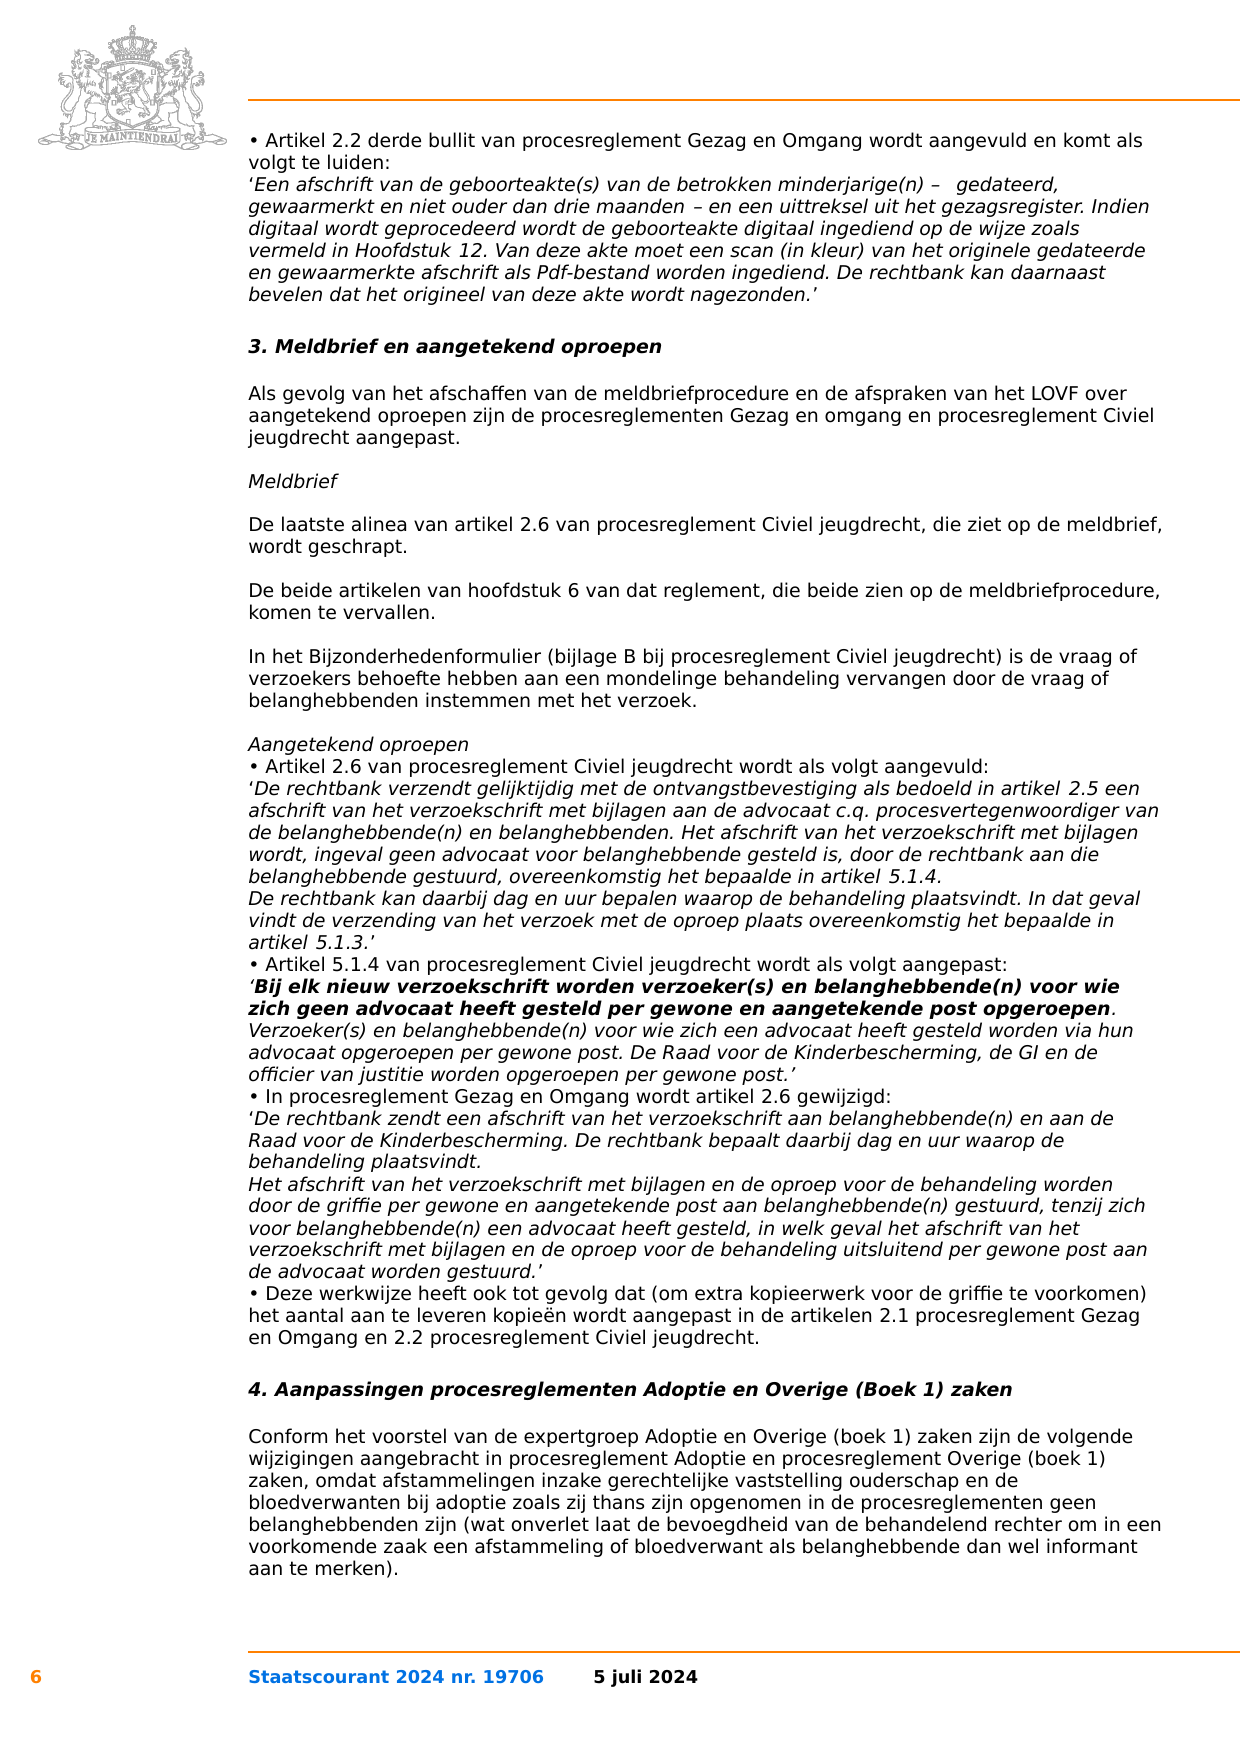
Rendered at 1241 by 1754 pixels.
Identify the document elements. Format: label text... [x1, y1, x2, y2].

text • Deze werkwijze heeft ook tot gevolg dat (om extra kopieerwerk voor de griffie te voorkomen) het aantal aan te leveren kopieën wordt aangepast in de artikelen 2.1 procesreglement Gezag en Omgang en 2.2 procesreglement Civiel jeugdrecht. [248, 1283, 1163, 1349]
text • Artikel 2.6 van procesreglement Civiel jeugdrecht wordt als volgt aangevuld: [248, 756, 1163, 778]
text ‘De rechtbank verzendt gelijktijdig met de ontvangstbevestiging als bedoeld in artikel 2.5 een afschrift van het verzoekschrift met bijlagen aan de advocaat c.q. procesvertegenwoordiger van de belanghebbende(n) en belanghebbenden. Het afschrift van het verzoekschrift met bijlagen wordt, ingeval geen advocaat voor belanghebbende gesteld is, door de rechtbank aan die belanghebbende gestuurd, overeenkomstig het bepaalde in artikel 5.1.4. [248, 778, 1163, 888]
text • In procesreglement Gezag en Omgang wordt artikel 2.6 gewijzigd: [248, 1086, 1163, 1107]
text • Artikel 5.1.4 van procesreglement Civiel jeugdrecht wordt als volgt aangepast: [248, 954, 1163, 976]
text ‘Bij elk nieuw verzoekschrift worden verzoeker(s) en belanghebbende(n) voor wie zich geen advocaat heeft gesteld per gewone en aangetekende post opgeroepen. Verzoeker(s) en belanghebbende(n) voor wie zich een advocaat heeft gesteld worden via hun advocaat opgeroepen per gewone post. De Raad voor de Kinderbescherming, de GI en de officier van justitie worden opgeroepen per gewone post.’ [248, 976, 1163, 1086]
subtitle Meldbrief [248, 471, 1163, 492]
text Conform het voorstel van de expertgroep Adoptie en Overige (boek 1) zaken zijn de volgende wijzigingen aangebracht in procesreglement Adoptie en procesreglement Overige (boek 1) zaken, omdat afstammelingen inzake gerechtelijke vaststelling ouderschap en de bloedverwanten bij adoptie zoals zij thans zijn opgenomen in de procesreglementen geen belanghebbenden zijn (wat onverlet laat de bevoegdheid van de behandelend rechter om in een voorkomende zaak een afstammeling of bloedverwant als belanghebbende dan wel informant aan te merken). [248, 1426, 1163, 1580]
subtitle Aangetekend oproepen [248, 734, 1163, 756]
text Als gevolg van het afschaffen van de meldbriefprocedure en de afspraken van het LOVF over aangetekend oproepen zijn de procesreglementen Gezag en omgang en procesreglement Civiel jeugdrecht aangepast. [248, 383, 1163, 449]
text De laatste alinea van artikel 2.6 van procesreglement Civiel jeugdrecht, die ziet op de meldbrief, wordt geschrapt. [248, 514, 1163, 558]
picture [38, 25, 227, 150]
text De rechtbank kan daarbij dag en uur bepalen waarop de behandeling plaatsvindt. In dat geval vindt de verzending van het verzoek met de oproep plaats overeenkomstig het bepaalde in artikel 5.1.3.’ [248, 888, 1163, 954]
text ‘Een afschrift van de geboorteakte(s) van de betrokken minderjarige(n) – gedateerd, gewaarmerkt en niet ouder dan drie maanden – en een uittreksel uit het gezagsregister. Indien digitaal wordt geprocedeerd wordt de geboorteakte digitaal ingediend op de wijze zoals vermeld in Hoofdstuk 12. Van deze akte moet een scan (in kleur) van het originele gedateerde en gewaarmerkte afschrift als Pdf-bestand worden ingediend. De rechtbank kan daarnaast bevelen dat het origineel van deze akte wordt nagezonden.’ [248, 174, 1163, 306]
subtitle 3. Meldbrief en aangetekend oproepen [248, 336, 1163, 358]
text De beide artikelen van hoofdstuk 6 van dat reglement, die beide zien op de meldbriefprocedure, komen te vervallen. [248, 580, 1163, 624]
text • Artikel 2.2 derde bullit van procesreglement Gezag en Omgang wordt aangevuld en komt als volgt te luiden: [248, 130, 1163, 174]
subtitle 4. Aanpassingen procesreglementen Adoptie en Overige (Boek 1) zaken [248, 1379, 1163, 1401]
text ‘De rechtbank zendt een afschrift van het verzoekschrift aan belanghebbende(n) en aan de Raad voor de Kinderbescherming. De rechtbank bepaalt daarbij dag en uur waarop de behandeling plaatsvindt. [248, 1107, 1163, 1173]
text In het Bijzonderhedenformulier (bijlage B bij procesreglement Civiel jeugdrecht) is de vraag of verzoekers behoefte hebben aan een mondelinge behandeling vervangen door de vraag of belanghebbenden instemmen met het verzoek. [248, 646, 1163, 712]
text Het afschrift van het verzoekschrift met bijlagen en de oproep voor de behandeling worden door de griffie per gewone en aangetekende post aan belanghebbende(n) gestuurd, tenzij zich voor belanghebbende(n) een advocaat heeft gesteld, in welk geval het afschrift van het verzoekschrift met bijlagen en de oproep voor de behandeling uitsluitend per gewone post aan de advocaat worden gestuurd.’ [248, 1173, 1163, 1283]
